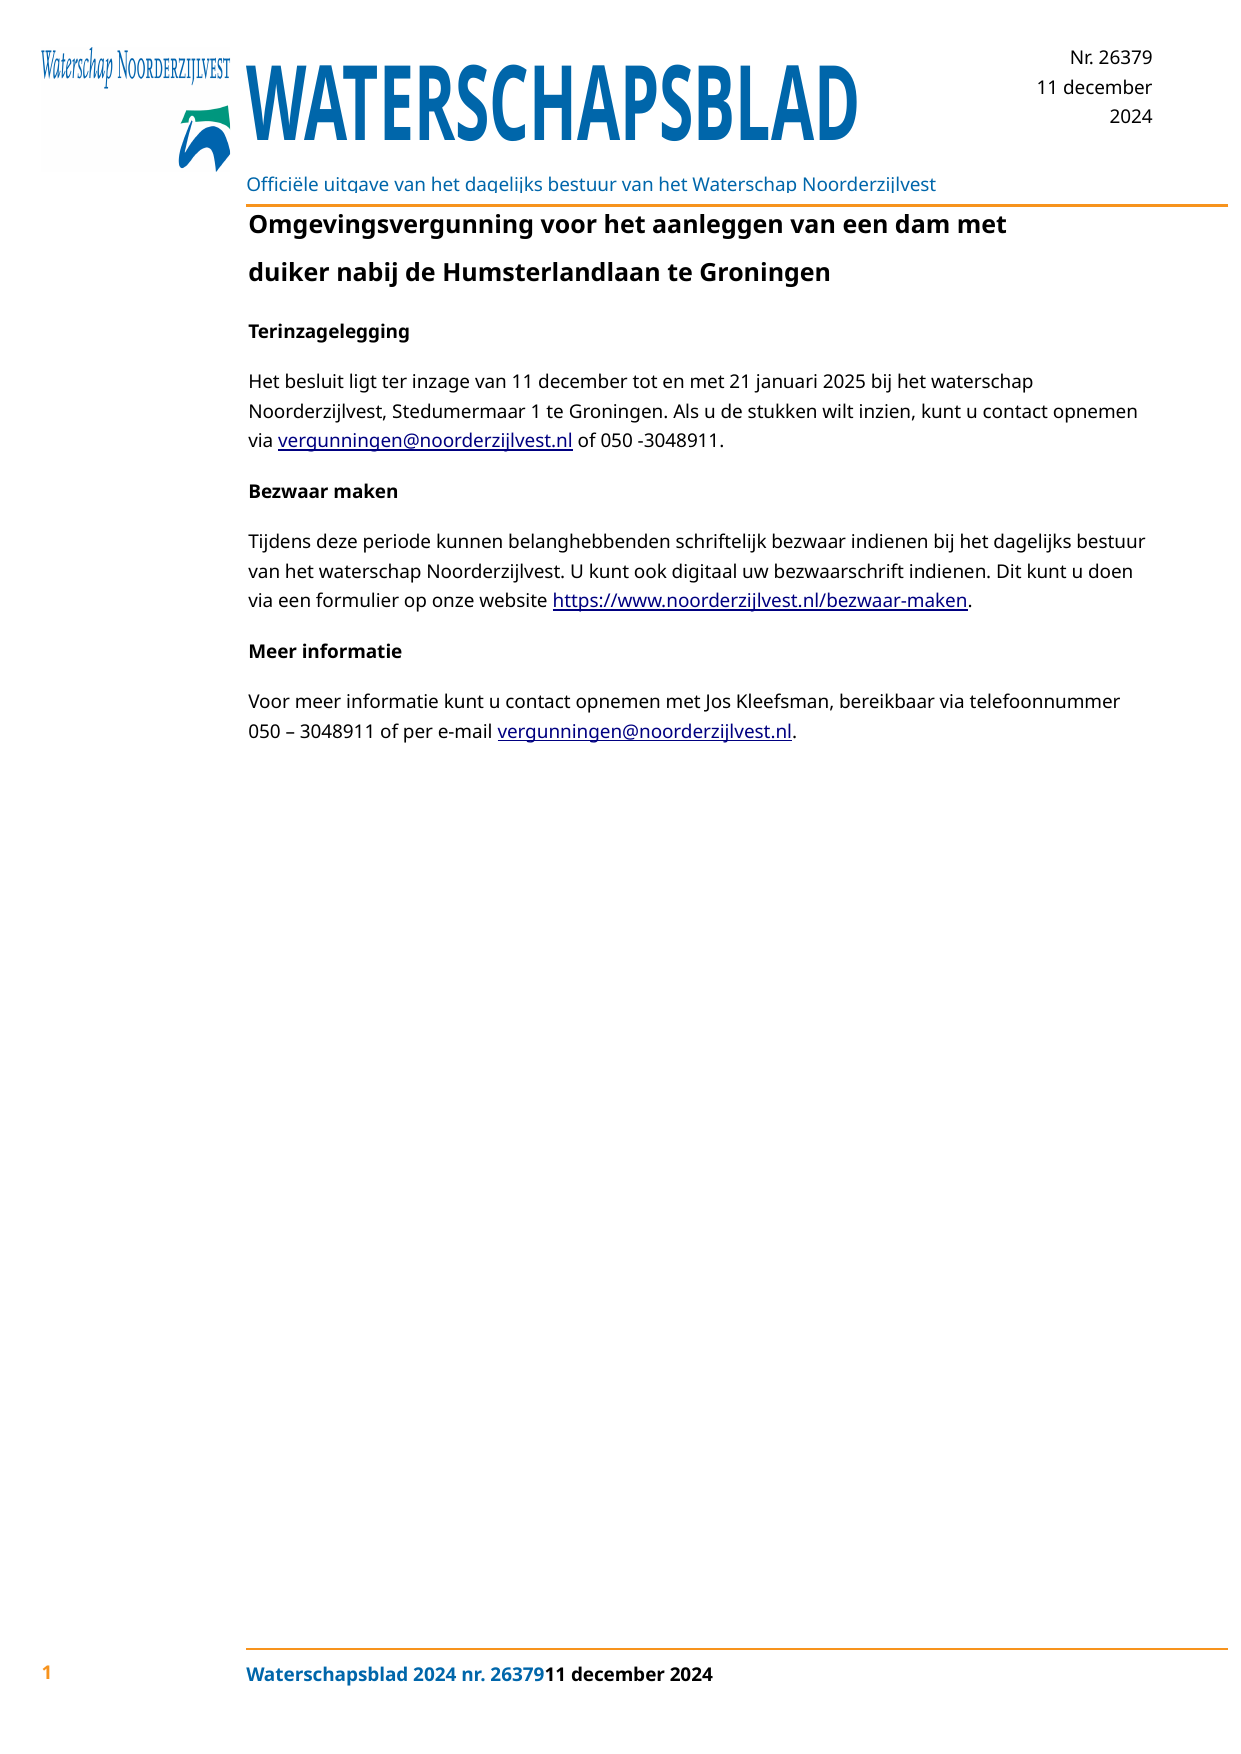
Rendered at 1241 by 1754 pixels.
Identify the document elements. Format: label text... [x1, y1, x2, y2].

text Omgevingsvergunning voor het aanleggen van een dam met duiker nabij de Humsterlandlaan te Groningen [248, 207, 1152, 288]
picture [41, 47, 231, 172]
text Meer informatie [248, 638, 1152, 664]
text Tijdens deze periode kunnen belanghebbenden schriftelijk bezwaar indienen bij het dagelijks bestuur van het waterschap Noorderzijlvest. U kunt ook digitaal uw bezwaarschrift indienen. Dit kunt u doen via een formulier op onze website https://www.noorderzijlvest.nl/bezwaar-maken. [248, 528, 1152, 613]
text Terinzagelegging [248, 318, 1152, 344]
text Het besluit ligt ter inzage van 11 december tot en met 21 januari 2025 bij het waterschap Noorderzijlvest, Stedumermaar 1 te Groningen. Als u de stukken wilt inzien, kunt u contact opnemen via vergunningen@noorderzijlvest.nl of 050 -3048911. [248, 368, 1152, 453]
text Voor meer informatie kunt u contact opnemen met Jos Kleefsman, bereikbaar via telefoonnummer 050 – 3048911 of per e-mail vergunningen@noorderzijlvest.nl. [248, 688, 1152, 744]
text Bezwaar maken [248, 478, 1152, 504]
